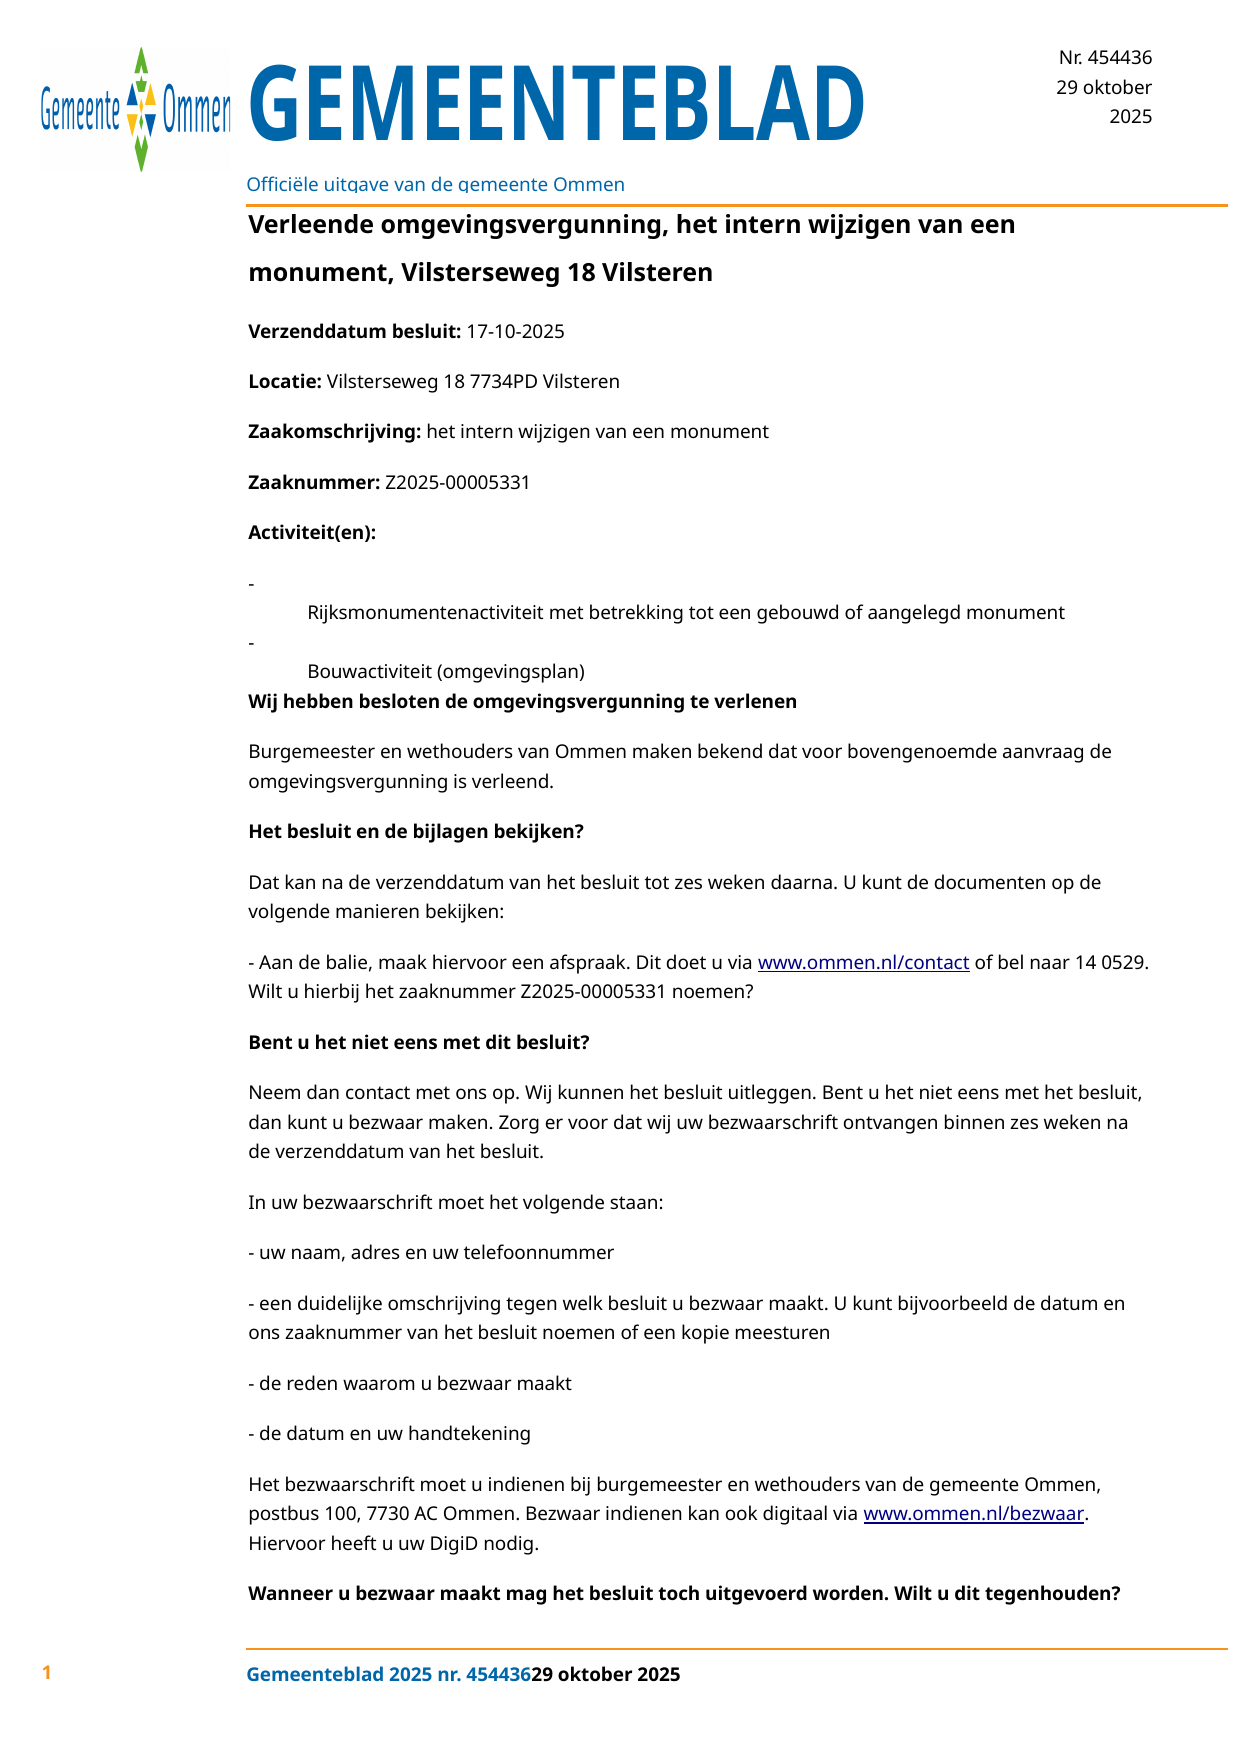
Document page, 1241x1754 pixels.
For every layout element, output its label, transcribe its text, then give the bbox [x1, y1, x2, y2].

text - Aan de balie, maak hiervoor een afspraak. Dit doet u via www.ommen.nl/contact of bel naar 14 0529. Wilt u hierbij het zaaknummer Z2025-00005331 noemen? [248, 949, 1152, 1004]
text Locatie: Vilsterseweg 18 7734PD Vilsteren [248, 368, 1152, 394]
text Neem dan contact met ons op. Wij kunnen het besluit uitleggen. Bent u het niet eens met het besluit, dan kunt u bezwaar maken. Zorg er voor dat wij uw bezwaarschrift ontvangen binnen zes weken na de verzenddatum van het besluit. [248, 1079, 1152, 1164]
text In uw bezwaarschrift moet het volgende staan: [248, 1189, 1152, 1215]
text Activiteit(en): [248, 519, 1152, 545]
text Burgemeester en wethouders van Ommen maken bekend dat voor bovengenoemde aanvraag de omgevingsvergunning is verleend. [248, 739, 1152, 794]
text - de datum en uw handtekening [248, 1420, 1152, 1446]
text Zaaknummer: Z2025-00005331 [248, 469, 1152, 495]
picture [41, 47, 231, 172]
text - uw naam, adres en uw telefoonnummer [248, 1239, 1152, 1265]
text Wanneer u bezwaar maakt mag het besluit toch uitgevoerd worden. Wilt u dit tegenhouden? [248, 1580, 1152, 1606]
text Het besluit en de bijlagen bekijken? [248, 819, 1152, 844]
text - de reden waarom u bezwaar maakt [248, 1370, 1152, 1396]
text Zaakomschrijving: het intern wijzigen van een monument [248, 419, 1152, 444]
text Wij hebben besloten de omgevingsvergunning te verlenen [248, 688, 1152, 714]
text Verleende omgevingsvergunning, het intern wijzigen van een monument, Vilsterseweg 18 Vilsteren [248, 207, 1152, 288]
list Rijksmonumentenactiviteit met betrekking tot een gebouwd of aangelegd monument [248, 599, 1152, 625]
text Dat kan na de verzenddatum van het besluit tot zes weken daarna. U kunt de documenten op de volgende manieren bekijken: [248, 869, 1152, 924]
list Bouwactiviteit (omgevingsplan) [248, 659, 1152, 684]
text Het bezwaarschrift moet u indienen bij burgemeester en wethouders van de gemeente Ommen, postbus 100, 7730 AC Ommen. Bezwaar indienen kan ook digitaal via www.ommen.nl/bezwaar. Hiervoor heeft u uw DigiD nodig. [248, 1471, 1152, 1556]
text Bent u het niet eens met dit besluit? [248, 1029, 1152, 1055]
text Verzenddatum besluit: 17-10-2025 [248, 318, 1152, 344]
text - een duidelijke omschrijving tegen welk besluit u bezwaar maakt. U kunt bijvoorbeeld de datum en ons zaaknummer van het besluit noemen of een kopie meesturen [248, 1290, 1152, 1345]
